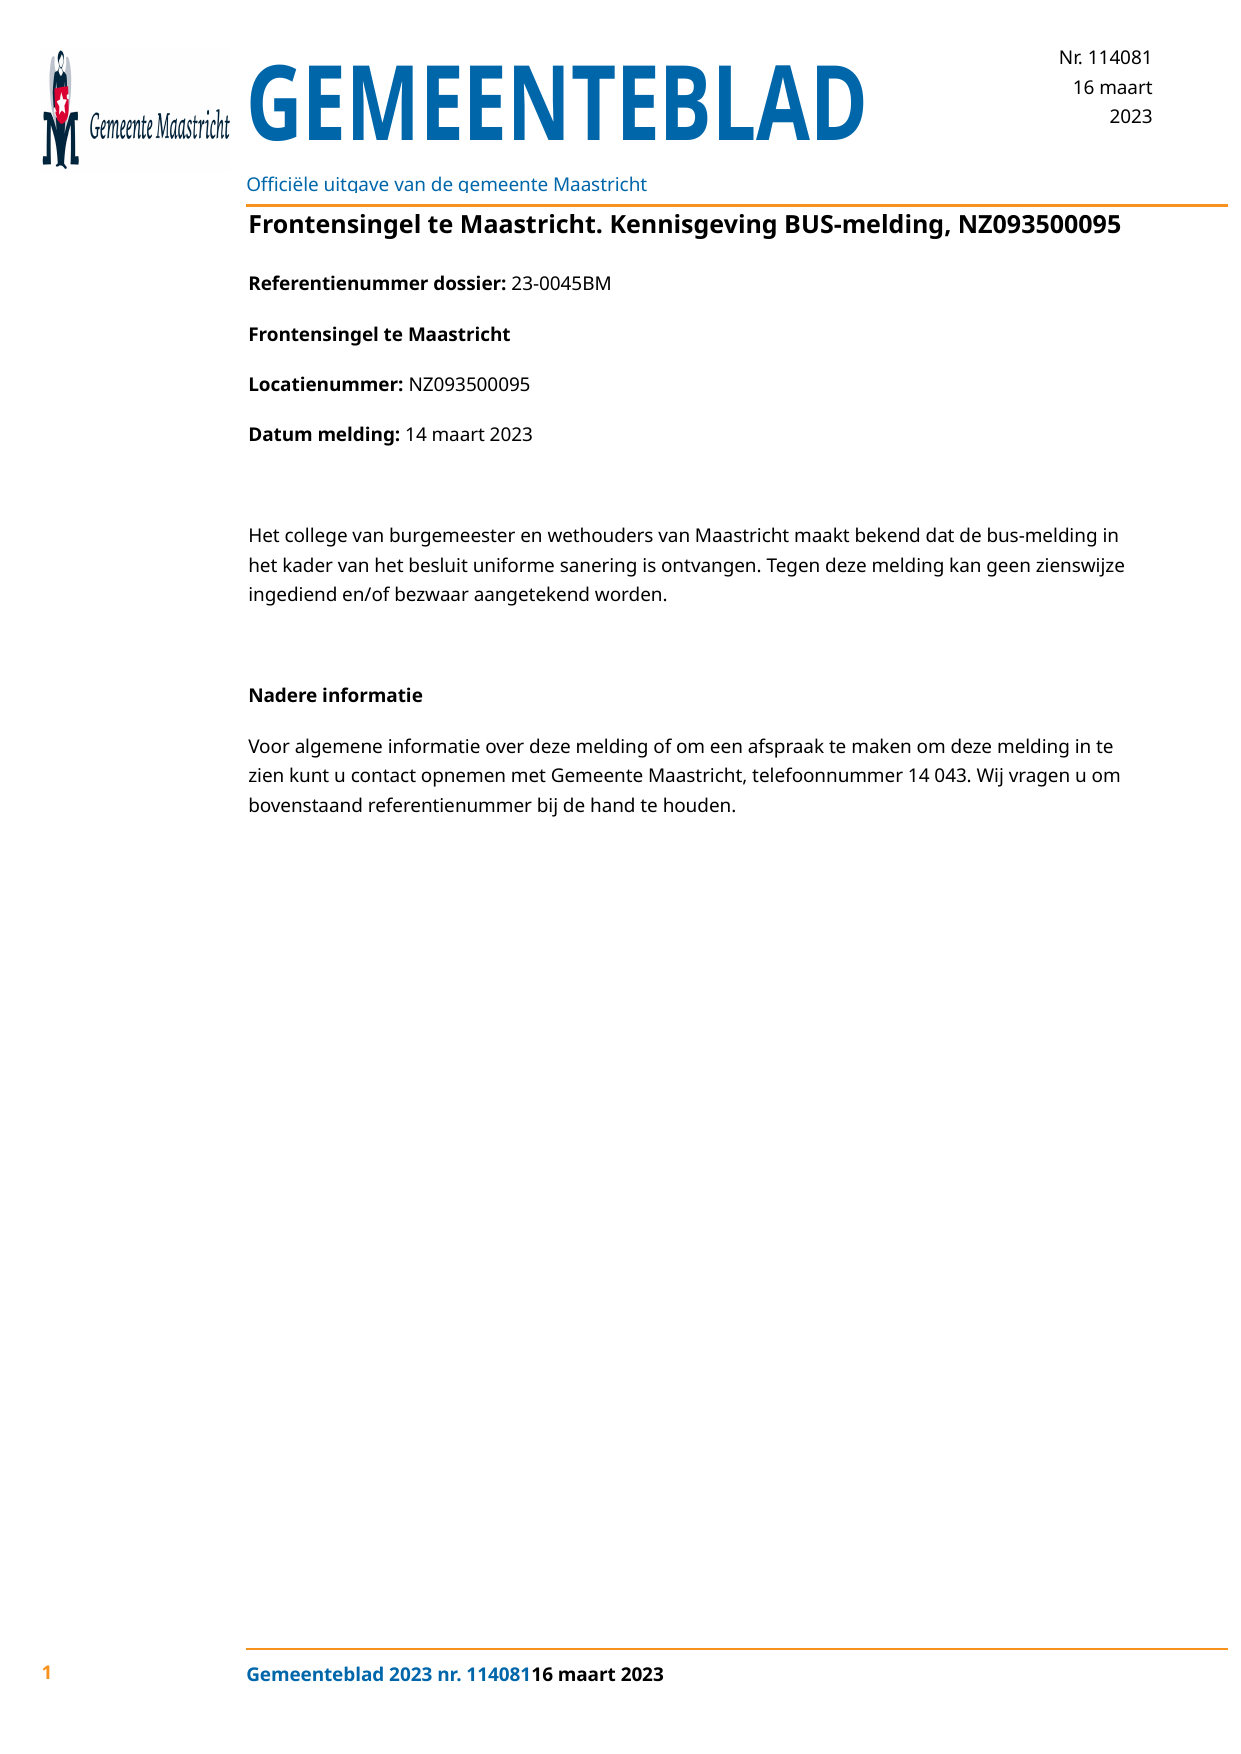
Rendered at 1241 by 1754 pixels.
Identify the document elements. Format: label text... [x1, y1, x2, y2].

text Frontensingel te Maastricht [248, 321, 1152, 346]
text Voor algemene informatie over deze melding of om een afspraak te maken om deze melding in te zien kunt u contact opnemen met Gemeente Maastricht, telefoonnummer 14 043. Wij vragen u om bovenstaand referentienummer bij de hand te houden. [248, 733, 1152, 818]
picture [41, 47, 231, 172]
text Frontensingel te Maastricht. Kennisgeving BUS-melding, NZ093500095 [248, 207, 1152, 241]
text Nadere informatie [248, 682, 1152, 708]
text Datum melding: 14 maart 2023 [248, 422, 1152, 447]
text Referentienummer dossier: 23-0045BM [248, 270, 1152, 296]
text Het college van burgemeester en wethouders van Maastricht maakt bekend dat de bus-melding in het kader van het besluit uniforme sanering is ontvangen. Tegen deze melding kan geen zienswijze ingediend en/of bezwaar aangetekend worden. [248, 522, 1152, 607]
text Locatienummer: NZ093500095 [248, 371, 1152, 397]
